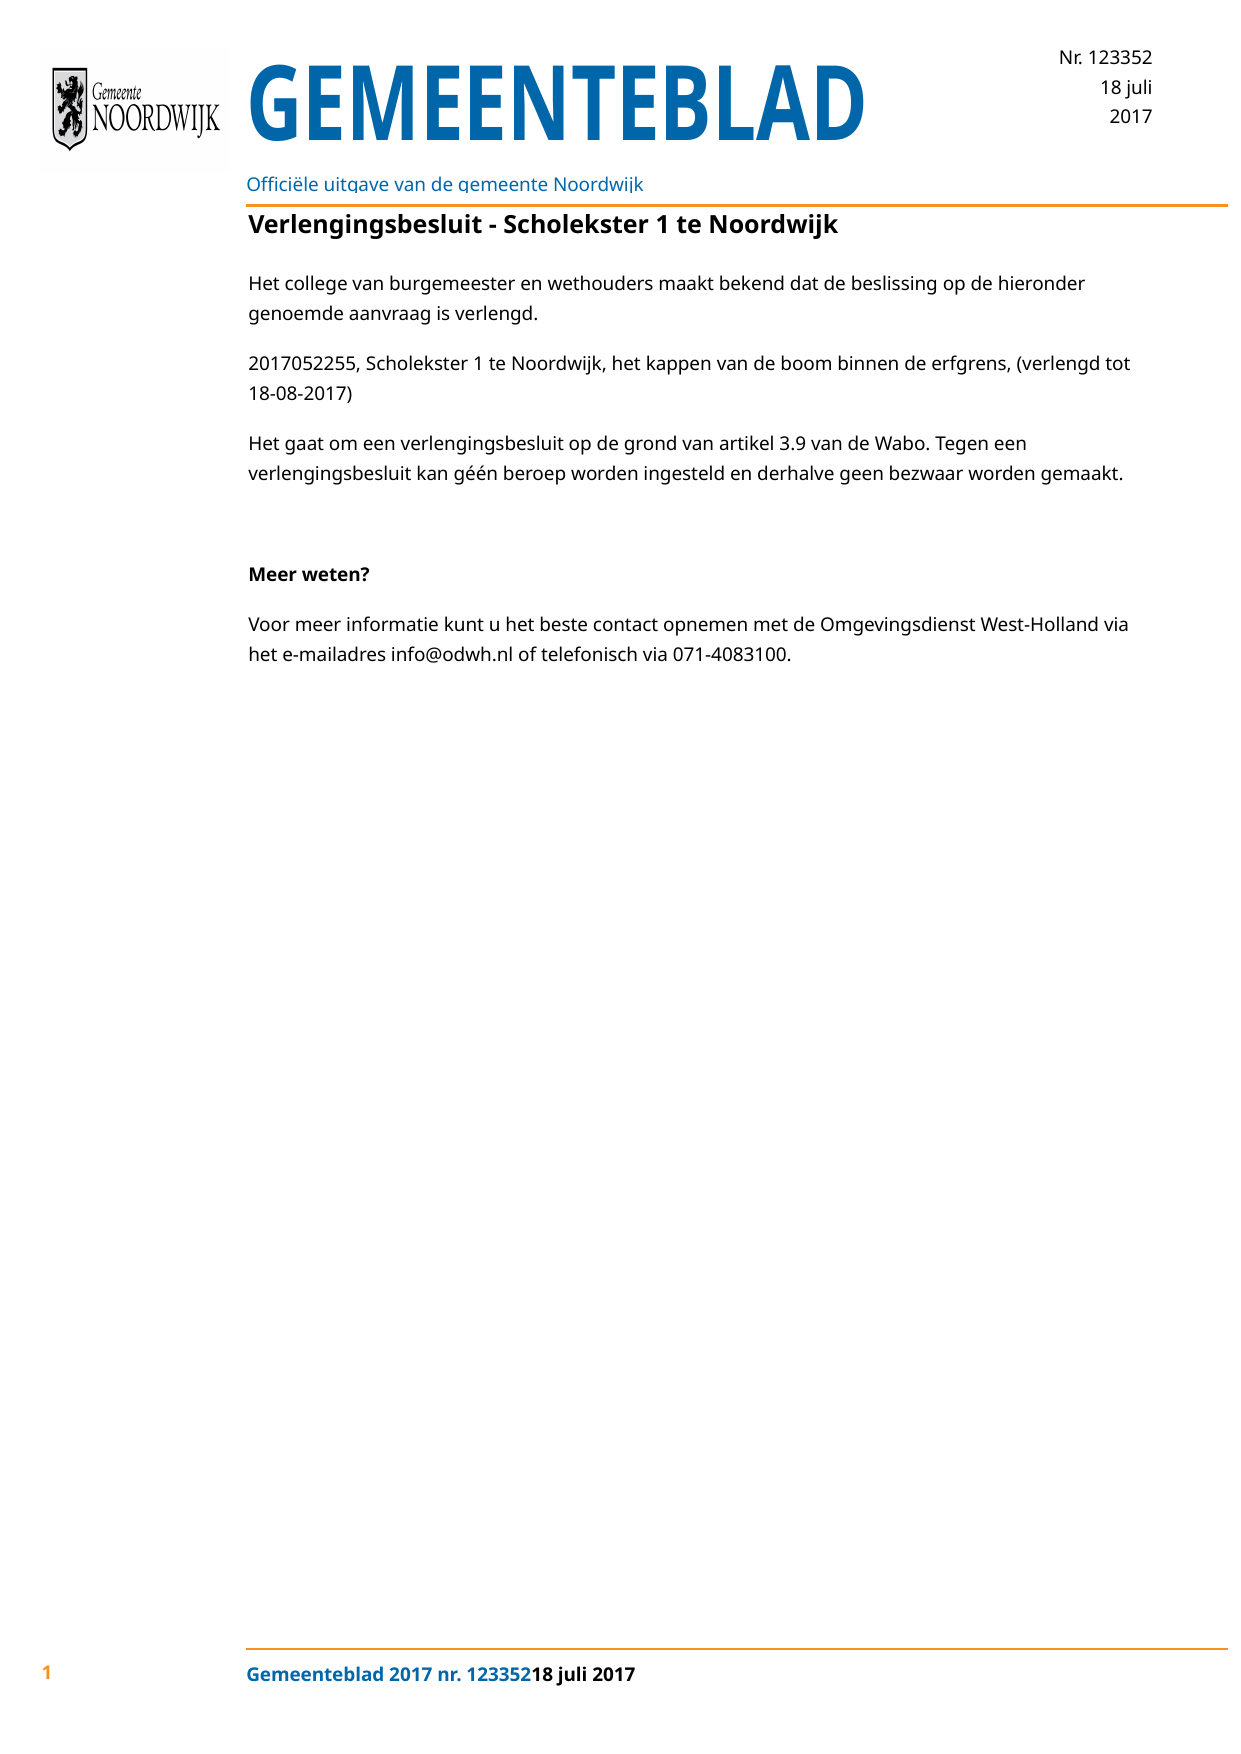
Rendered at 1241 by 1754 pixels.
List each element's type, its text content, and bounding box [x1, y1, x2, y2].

text Meer weten? [248, 561, 1152, 586]
picture [41, 47, 231, 172]
text 2017052255, Scholekster 1 te Noordwijk, het kappen van de boom binnen de erfgrens, (verlengd tot 18-08-2017) [248, 350, 1152, 406]
text Voor meer informatie kunt u het beste contact opnemen met de Omgevingsdienst West-Holland via het e-mailadres info@odwh.nl of telefonisch via 071-4083100. [248, 611, 1152, 666]
text Het college van burgemeester en wethouders maakt bekend dat de beslissing op de hieronder genoemde aanvraag is verlengd. [248, 270, 1152, 326]
text Verlengingsbesluit - Scholekster 1 te Noordwijk [248, 207, 1152, 241]
text Het gaat om een verlengingsbesluit op de grond van artikel 3.9 van de Wabo. Tegen een verlengingsbesluit kan géén beroep worden ingesteld en derhalve geen bezwaar worden gemaakt. [248, 430, 1152, 486]
